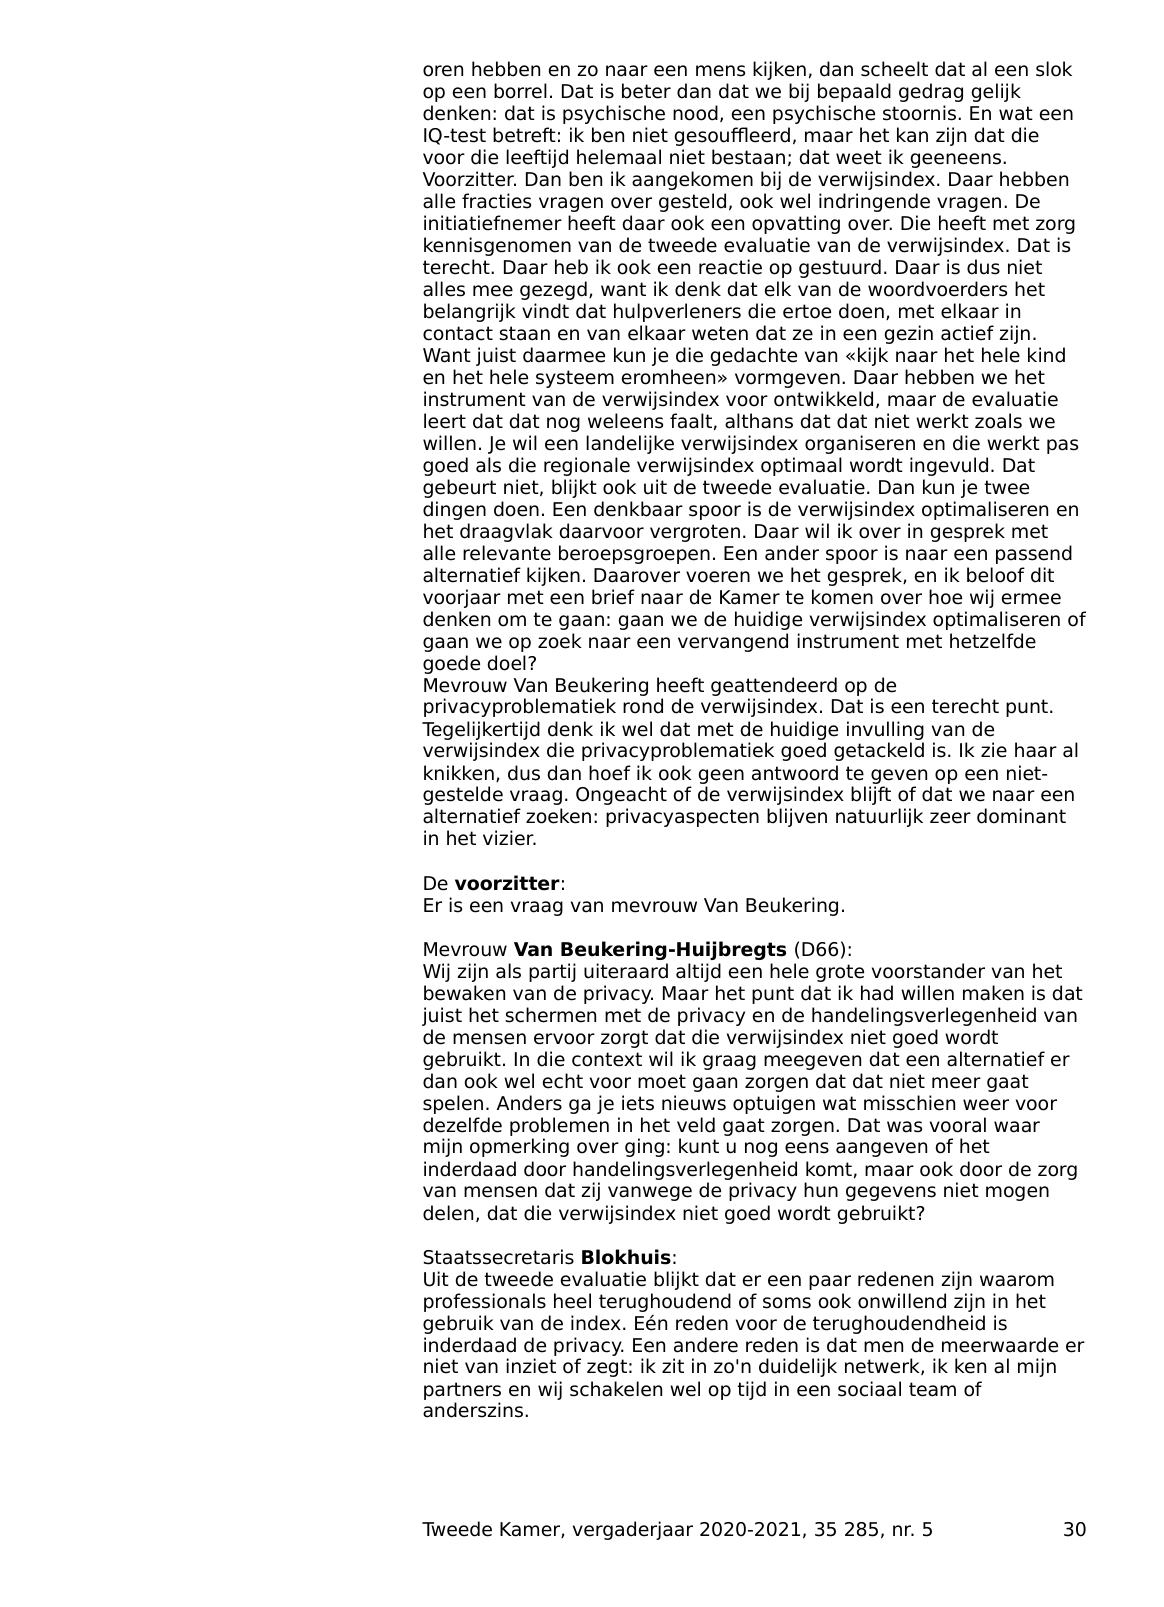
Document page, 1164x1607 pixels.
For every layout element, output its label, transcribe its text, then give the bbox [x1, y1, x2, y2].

text Voorzitter. Dan ben ik aangekomen bij de verwijsindex. Daar hebben alle fracties vragen over gesteld, ook wel indringende vragen. De initiatiefnemer heeft daar ook een opvatting over. Die heeft met zorg kennisgenomen van de tweede evaluatie van de verwijsindex. Dat is terecht. Daar heb ik ook een reactie op gestuurd. Daar is dus niet alles mee gezegd, want ik denk dat elk van de woordvoerders het belangrijk vindt dat hulpverleners die ertoe doen, met elkaar in contact staan en van elkaar weten dat ze in een gezin actief zijn. Want juist daarmee kun je die gedachte van «kijk naar het hele kind en het hele systeem eromheen» vormgeven. Daar hebben we het instrument van de verwijsindex voor ontwikkeld, maar de evaluatie leert dat dat nog weleens faalt, althans dat dat niet werkt zoals we willen. Je wil een landelijke verwijsindex organiseren en die werkt pas goed als die regionale verwijsindex optimaal wordt ingevuld. Dat gebeurt niet, blijkt ook uit de tweede evaluatie. Dan kun je twee dingen doen. Een denkbaar spoor is de verwijsindex optimaliseren en het draagvlak daarvoor vergroten. Daar wil ik over in gesprek met alle relevante beroepsgroepen. Een ander spoor is naar een passend alternatief kijken. Daarover voeren we het gesprek, en ik beloof dit voorjaar met een brief naar de Kamer te komen over hoe wij ermee denken om te gaan: gaan we de huidige verwijsindex optimaliseren of gaan we op zoek naar een vervangend instrument met hetzelfde goede doel? [422, 169, 1087, 674]
text Staatssecretaris Blokhuis: [422, 1247, 1087, 1268]
text Uit de tweede evaluatie blijkt dat er een paar redenen zijn waarom professionals heel terughoudend of soms ook onwillend zijn in het gebruik van de index. Eén reden voor de terughoudendheid is inderdaad de privacy. Een andere reden is dat men de meerwaarde er niet van inziet of zegt: ik zit in zo'n duidelijk netwerk, ik ken al mijn partners en wij schakelen wel op tijd in een sociaal team of anderszins. [422, 1268, 1087, 1422]
text Mevrouw Van Beukering-Huijbregts (D66): [422, 939, 1087, 961]
text De voorzitter: [422, 872, 1087, 894]
text Wij zijn als partij uiteraard altijd een hele grote voorstander van het bewaken van de privacy. Maar het punt dat ik had willen maken is dat juist het schermen met de privacy en de handelingsverlegenheid van de mensen ervoor zorgt dat die verwijsindex niet goed wordt gebruikt. In die context wil ik graag meegeven dat een alternatief er dan ook wel echt voor moet gaan zorgen dat dat niet meer gaat spelen. Anders ga je iets nieuws optuigen wat misschien weer voor dezelfde problemen in het veld gaat zorgen. Dat was vooral waar mijn opmerking over ging: kunt u nog eens aangeven of het inderdaad door handelingsverlegenheid komt, maar ook door de zorg van mensen dat zij vanwege de privacy hun gegevens niet mogen delen, dat die verwijsindex niet goed wordt gebruikt? [422, 961, 1087, 1224]
text Er is een vraag van mevrouw Van Beukering. [422, 894, 1087, 916]
text oren hebben en zo naar een mens kijken, dan scheelt dat al een slok op een borrel. Dat is beter dan dat we bij bepaald gedrag gelijk denken: dat is psychische nood, een psychische stoornis. En wat een IQ-test betreft: ik ben niet gesouffleerd, maar het kan zijn dat die voor die leeftijd helemaal niet bestaan; dat weet ik geeneens. [422, 59, 1087, 169]
text Mevrouw Van Beukering heeft geattendeerd op de privacyproblematiek rond de verwijsindex. Dat is een terecht punt. Tegelijkertijd denk ik wel dat met de huidige invulling van de verwijsindex die privacyproblematiek goed getackeld is. Ik zie haar al knikken, dus dan hoef ik ook geen antwoord te geven op een niet-gestelde vraag. Ongeacht of de verwijsindex blijft of dat we naar een alternatief zoeken: privacyaspecten blijven natuurlijk zeer dominant in het vizier. [422, 674, 1087, 850]
